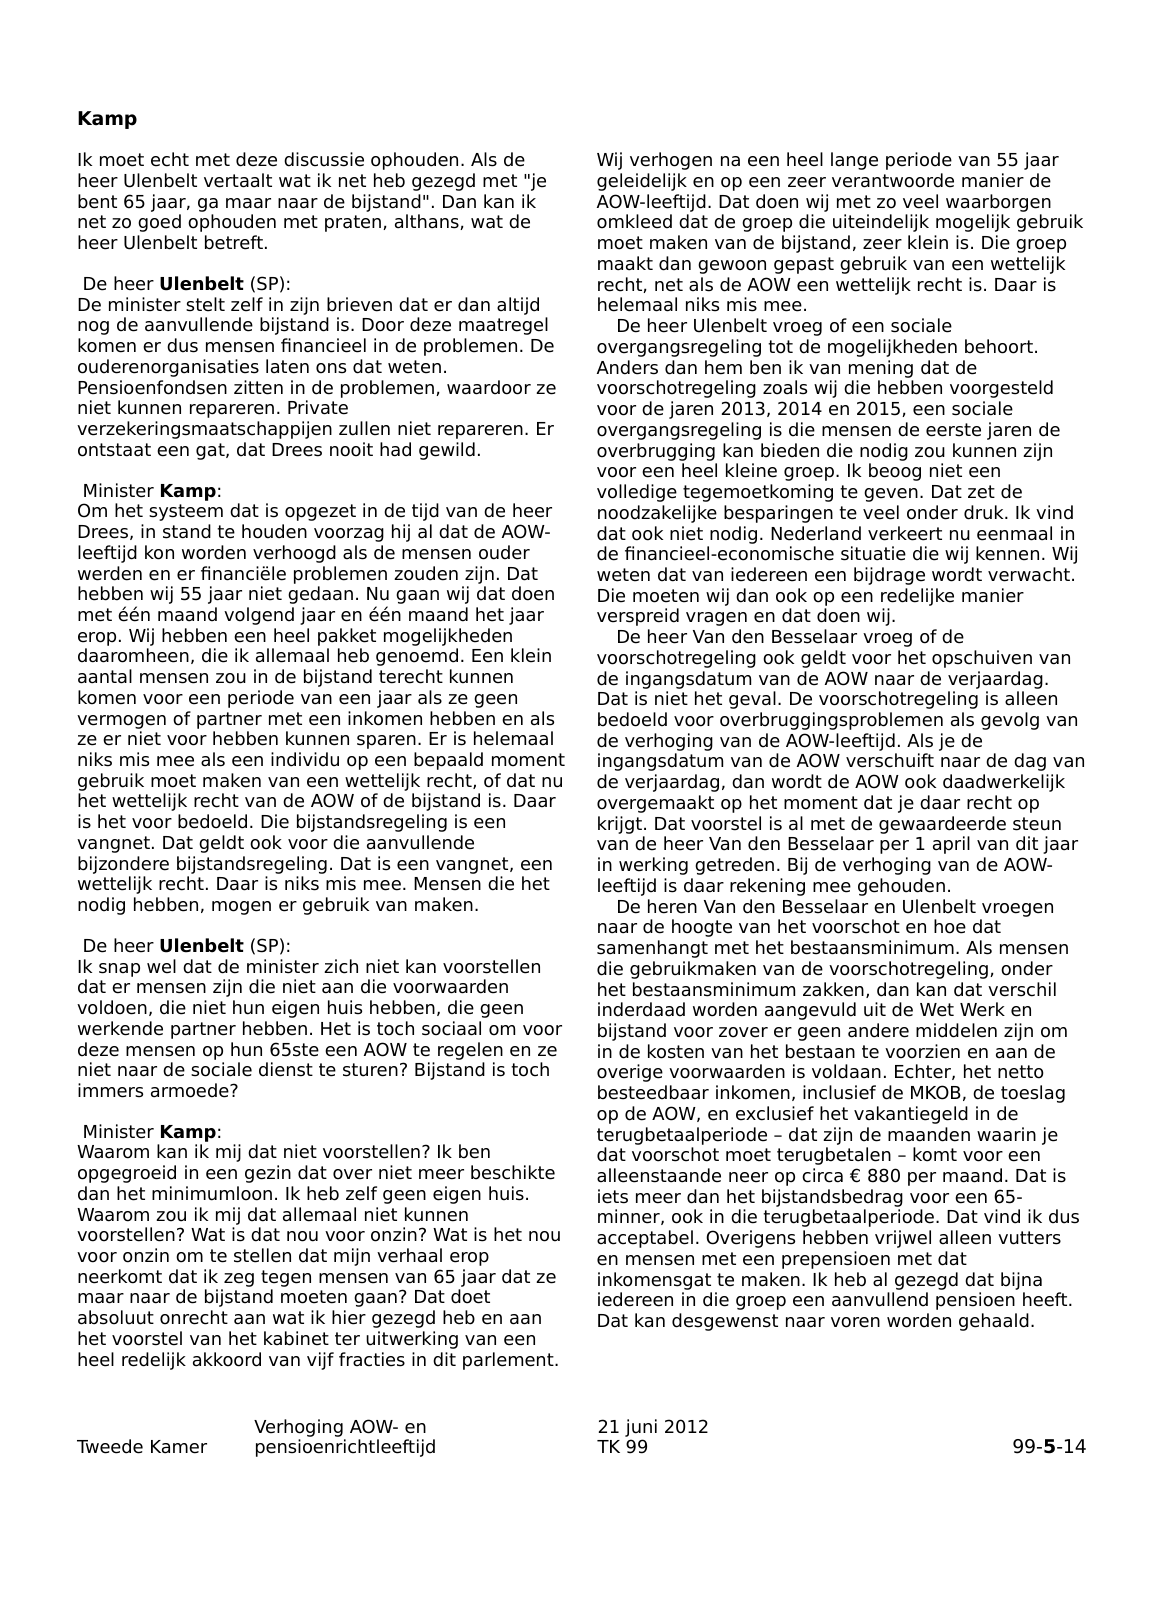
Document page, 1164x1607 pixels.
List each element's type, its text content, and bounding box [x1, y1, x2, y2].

text Wij verhogen na een heel lange periode van 55 jaar geleidelijk en op een zeer verantwoorde manier de AOW-leeftijd. Dat doen wij met zo veel waarborgen omkleed dat de groep die uiteindelijk mogelijk gebruik moet maken van de bijstand, zeer klein is. Die groep maakt dan gewoon gepast gebruik van een wettelijk recht, net als de AOW een wettelijk recht is. Daar is helemaal niks mis mee. [596, 150, 1087, 316]
text De heer Ulenbelt vroeg of een sociale overgangsregeling tot de mogelijkheden behoort. Anders dan hem ben ik van mening dat de voorschotregeling zoals wij die hebben voorgesteld voor de jaren 2013, 2014 en 2015, een sociale overgangsregeling is die mensen de eerste jaren de overbrugging kan bieden die nodig zou kunnen zijn voor een heel kleine groep. Ik beoog niet een volledige tegemoetkoming te geven. Dat zet de noodzakelijke besparingen te veel onder druk. Ik vind dat ook niet nodig. Nederland verkeert nu eenmaal in de financieel-economische situatie die wij kennen. Wij weten dat van iedereen een bijdrage wordt verwacht. Die moeten wij dan ook op een redelijke manier verspreid vragen en dat doen wij. [596, 316, 1087, 627]
text Waarom kan ik mij dat niet voorstellen? Ik ben opgegroeid in een gezin dat over niet meer beschikte dan het minimumloon. Ik heb zelf geen eigen huis. Waarom zou ik mij dat allemaal niet kunnen voorstellen? Wat is dat nou voor onzin? Wat is het nou voor onzin om te stellen dat mijn verhaal erop neerkomt dat ik zeg tegen mensen van 65 jaar dat ze maar naar de bijstand moeten gaan? Dat doet absoluut onrecht aan wat ik hier gezegd heb en aan het voorstel van het kabinet ter uitwerking van een heel redelijk akkoord van vijf fracties in dit parlement. [77, 1142, 567, 1370]
text Minister Kamp: [77, 1122, 567, 1142]
text De heer Van den Besselaar vroeg of de voorschotregeling ook geldt voor het opschuiven van de ingangsdatum van de AOW naar de verjaardag. Dat is niet het geval. De voorschotregeling is alleen bedoeld voor overbruggingsproblemen als gevolg van de verhoging van de AOW-leeftijd. Als je de ingangsdatum van de AOW verschuift naar de dag van de verjaardag, dan wordt de AOW ook daadwerkelijk overgemaakt op het moment dat je daar recht op krijgt. Dat voorstel is al met de gewaardeerde steun van de heer Van den Besselaar per 1 april van dit jaar in werking getreden. Bij de verhoging van de AOW-leeftijd is daar rekening mee gehouden. [596, 627, 1087, 896]
text De heren Van den Besselaar en Ulenbelt vroegen naar de hoogte van het voorschot en hoe dat samenhangt met het bestaansminimum. Als mensen die gebruikmaken van de voorschotregeling, onder het bestaansminimum zakken, dan kan dat verschil inderdaad worden aangevuld uit de Wet Werk en bijstand voor zover er geen andere middelen zijn om in de kosten van het bestaan te voorzien en aan de overige voorwaarden is voldaan. Echter, het netto besteedbaar inkomen, inclusief de MKOB, de toeslag op de AOW, en exclusief het vakantiegeld in de terugbetaalperiode – dat zijn de maanden waarin je dat voorschot moet terugbetalen – komt voor een alleenstaande neer op circa € 880 per maand. Dat is iets meer dan het bijstandsbedrag voor een 65-minner, ook in die terugbetaalperiode. Dat vind ik dus acceptabel. Overigens hebben vrijwel alleen vutters en mensen met een prepensioen met dat inkomensgat te maken. Ik heb al gezegd dat bijna iedereen in die groep een aanvullend pensioen heeft. Dat kan desgewenst naar voren worden gehaald. [596, 896, 1087, 1332]
text Ik moet echt met deze discussie ophouden. Als de heer Ulenbelt vertaalt wat ik net heb gezegd met "je bent 65 jaar, ga maar naar de bijstand". Dan kan ik net zo goed ophouden met praten, althans, wat de heer Ulenbelt betreft. [77, 150, 567, 254]
text Minister Kamp: [77, 480, 567, 501]
text Ik snap wel dat de minister zich niet kan voorstellen dat er mensen zijn die niet aan die voorwaarden voldoen, die niet hun eigen huis hebben, die geen werkende partner hebben. Het is toch sociaal om voor deze mensen op hun 65ste een AOW te regelen en ze niet naar de sociale dienst te sturen? Bijstand is toch immers armoede? [77, 956, 567, 1102]
text De heer Ulenbelt (SP): [77, 274, 567, 294]
text De heer Ulenbelt (SP): [77, 936, 567, 956]
text Om het systeem dat is opgezet in de tijd van de heer Drees, in stand te houden voorzag hij al dat de AOW-leeftijd kon worden verhoogd als de mensen ouder werden en er financiële problemen zouden zijn. Dat hebben wij 55 jaar niet gedaan. Nu gaan wij dat doen met één maand volgend jaar en één maand het jaar erop. Wij hebben een heel pakket mogelijkheden daaromheen, die ik allemaal heb genoemd. Een klein aantal mensen zou in de bijstand terecht kunnen komen voor een periode van een jaar als ze geen vermogen of partner met een inkomen hebben en als ze er niet voor hebben kunnen sparen. Er is helemaal niks mis mee als een individu op een bepaald moment gebruik moet maken van een wettelijk recht, of dat nu het wettelijk recht van de AOW of de bijstand is. Daar is het voor bedoeld. Die bijstandsregeling is een vangnet. Dat geldt ook voor die aanvullende bijzondere bijstandsregeling. Dat is een vangnet, een wettelijk recht. Daar is niks mis mee. Mensen die het nodig hebben, mogen er gebruik van maken. [77, 501, 567, 916]
text De minister stelt zelf in zijn brieven dat er dan altijd nog de aanvullende bijstand is. Door deze maatregel komen er dus mensen financieel in de problemen. De ouderenorganisaties laten ons dat weten. Pensioenfondsen zitten in de problemen, waardoor ze niet kunnen repareren. Private verzekeringsmaatschappijen zullen niet repareren. Er ontstaat een gat, dat Drees nooit had gewild. [77, 294, 567, 460]
